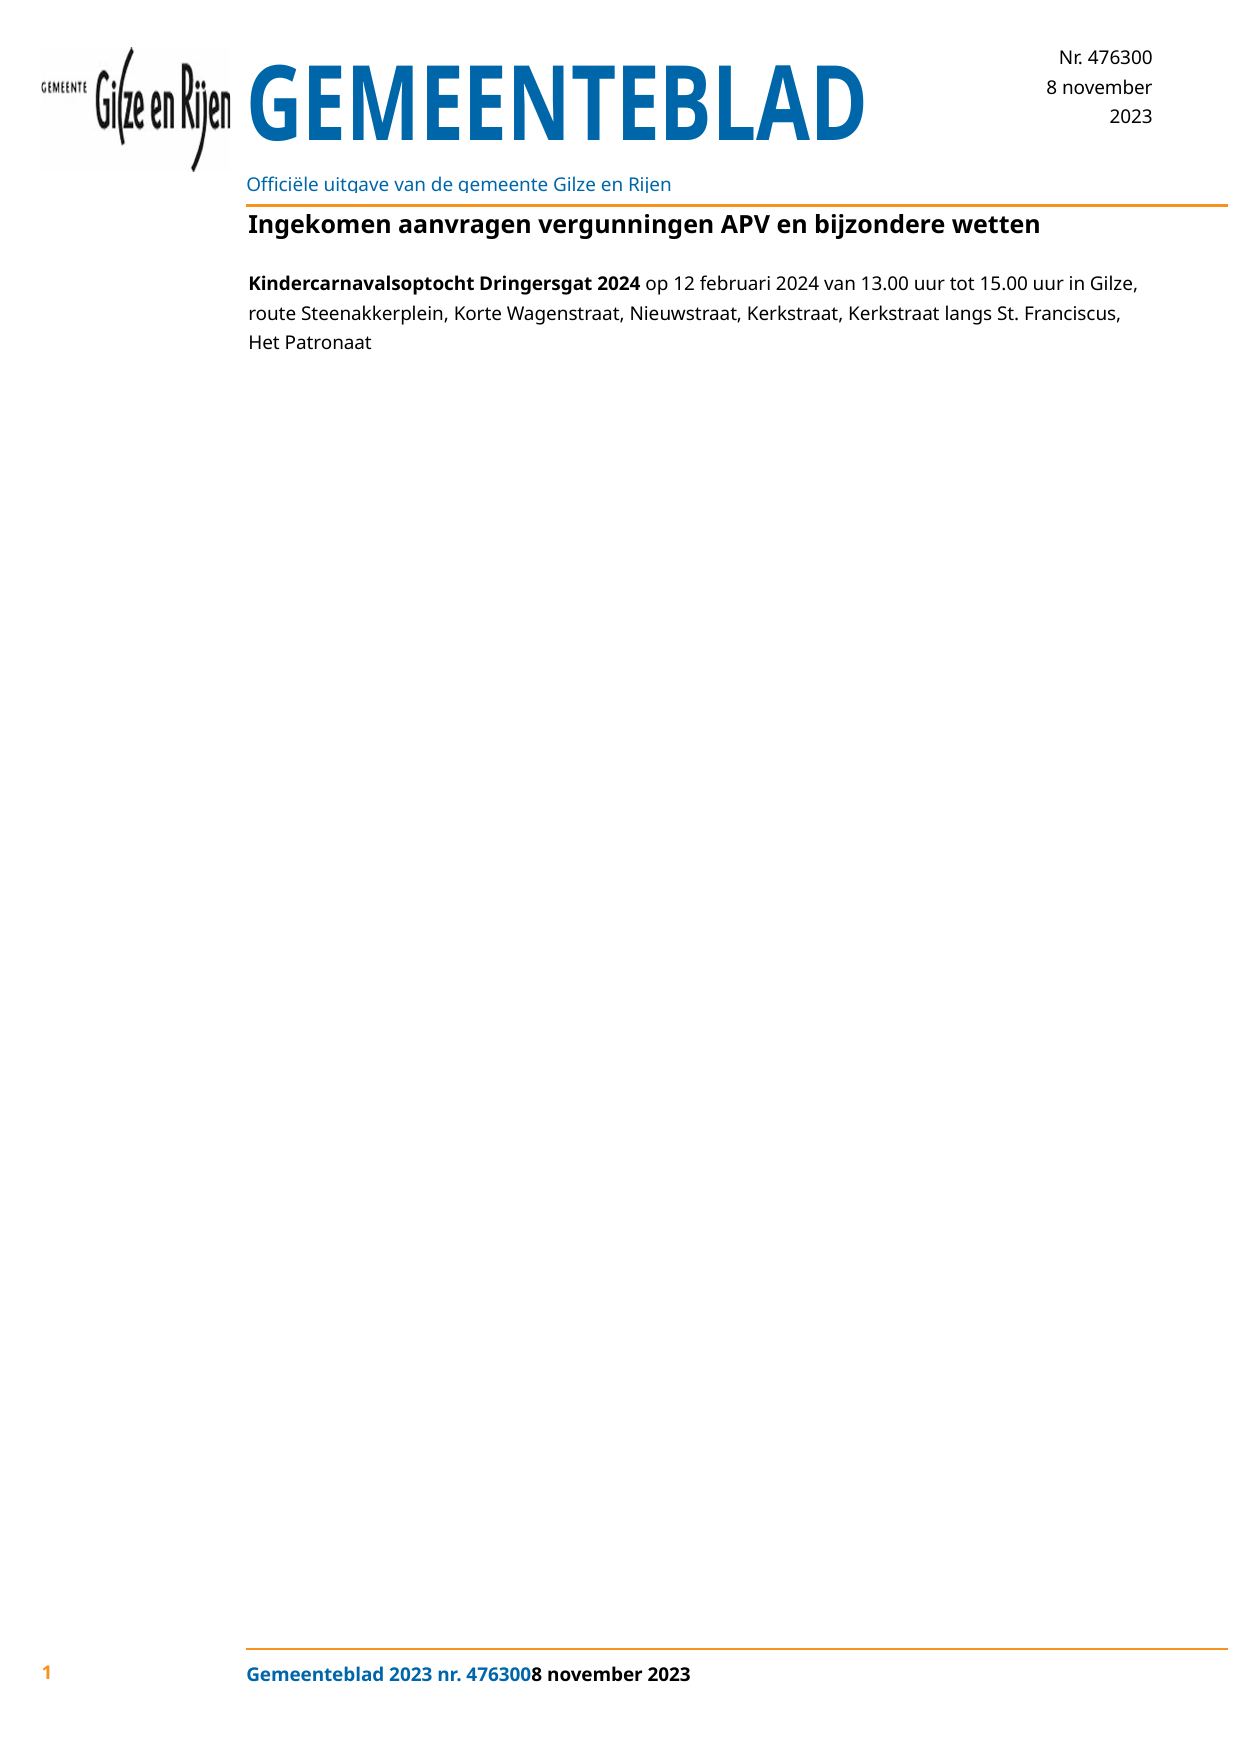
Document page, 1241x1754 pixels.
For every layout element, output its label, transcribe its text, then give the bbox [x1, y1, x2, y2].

picture [41, 47, 231, 172]
text Ingekomen aanvragen vergunningen APV en bijzondere wetten [248, 207, 1152, 241]
text Kindercarnavalsoptocht Dringersgat 2024 op 12 februari 2024 van 13.00 uur tot 15.00 uur in Gilze, route Steenakkerplein, Korte Wagenstraat, Nieuwstraat, Kerkstraat, Kerkstraat langs St. Franciscus, Het Patronaat [248, 270, 1152, 355]
